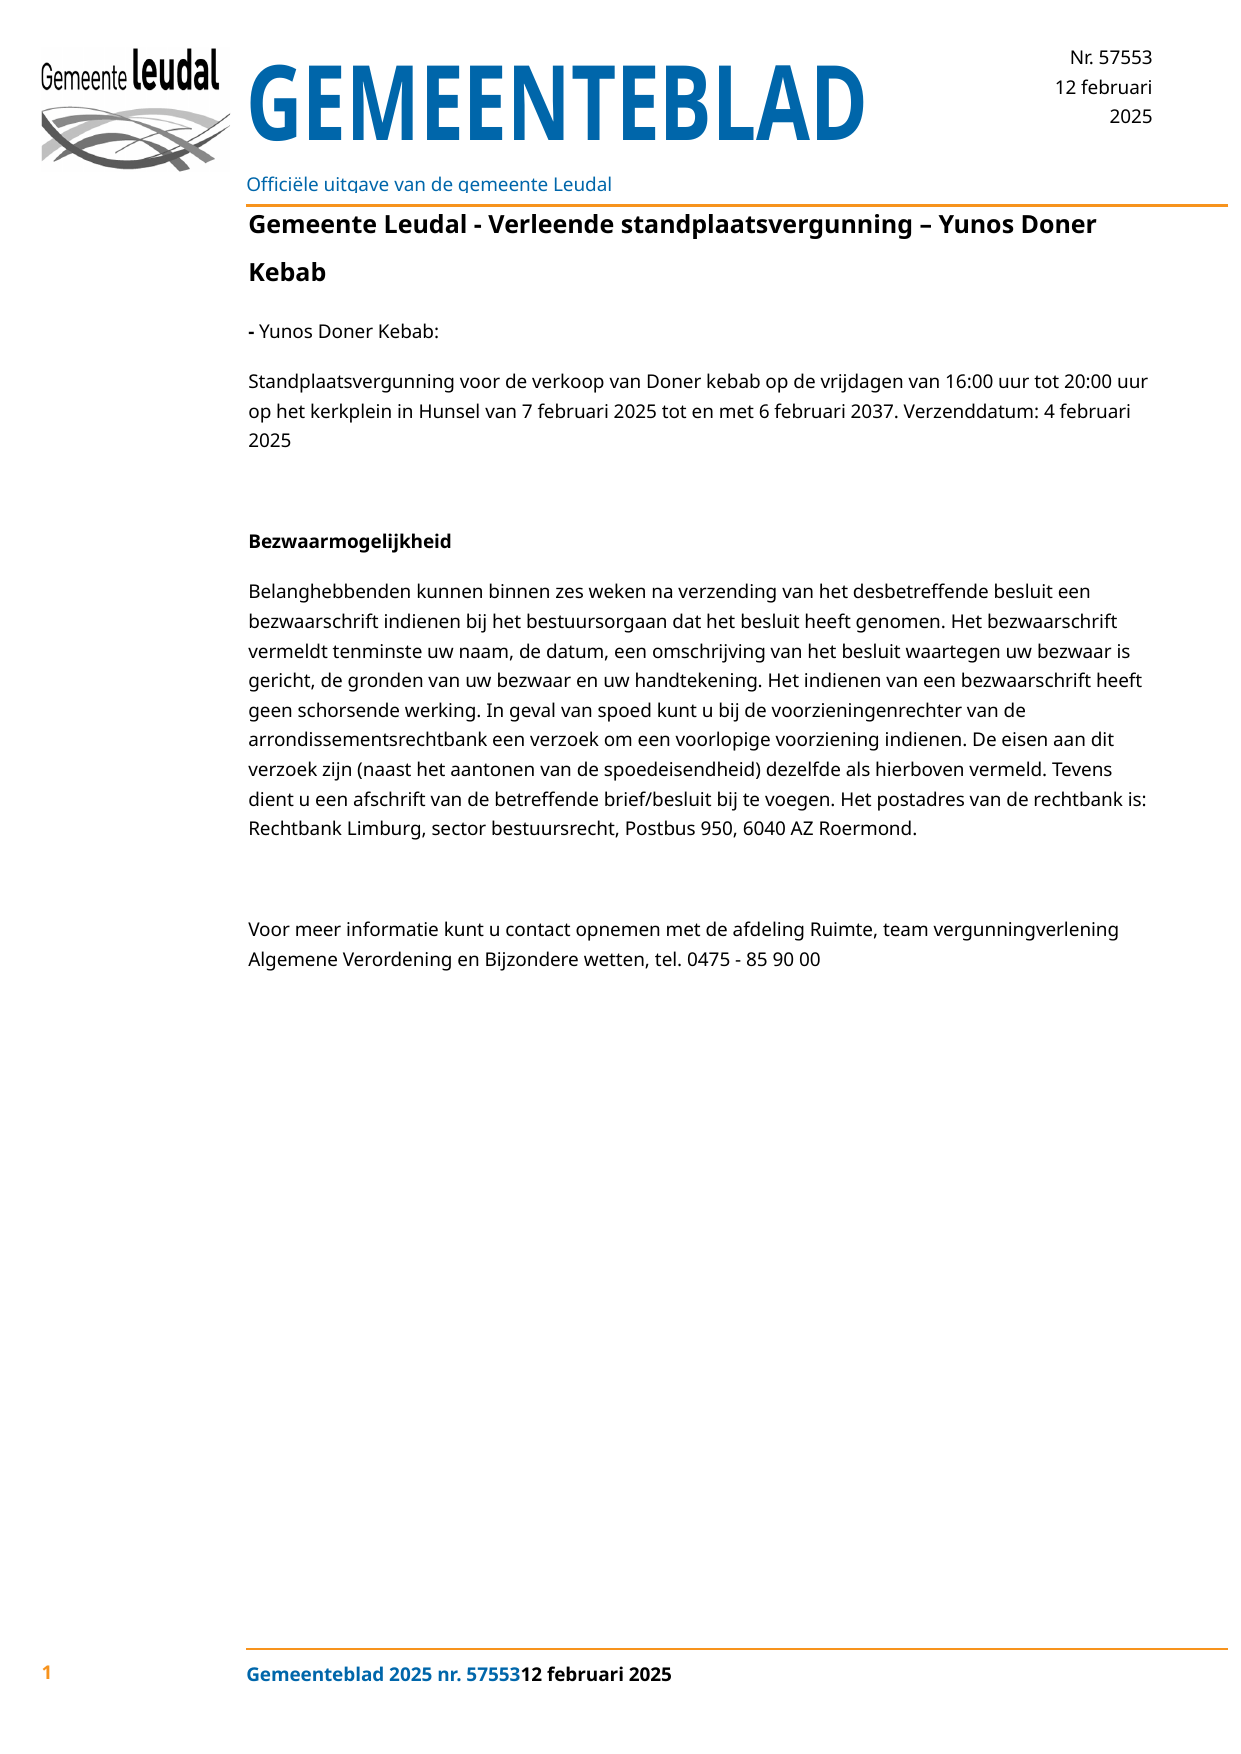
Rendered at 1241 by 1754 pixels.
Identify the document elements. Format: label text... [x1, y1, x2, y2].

text - Yunos Doner Kebab: [248, 318, 1152, 344]
text Bezwaarmogelijkheid [248, 528, 1152, 554]
text Voor meer informatie kunt u contact opnemen met de afdeling Ruimte, team vergunningverlening Algemene Verordening en Bijzondere wetten, tel. 0475 - 85 90 00 [248, 916, 1152, 972]
picture [41, 47, 231, 172]
text Gemeente Leudal - Verleende standplaatsvergunning – Yunos Doner Kebab [248, 207, 1152, 288]
text Standplaatsvergunning voor de verkoop van Doner kebab op de vrijdagen van 16:00 uur tot 20:00 uur op het kerkplein in Hunsel van 7 februari 2025 tot en met 6 februari 2037. Verzenddatum: 4 februari 2025 [248, 368, 1152, 453]
text Belanghebbenden kunnen binnen zes weken na verzending van het desbetreffende besluit een bezwaarschrift indienen bij het bestuursorgaan dat het besluit heeft genomen. Het bezwaarschrift vermeldt tenminste uw naam, de datum, een omschrijving van het besluit waartegen uw bezwaar is gericht, de gronden van uw bezwaar en uw handtekening. Het indienen van een bezwaarschrift heeft geen schorsende werking. In geval van spoed kunt u bij de voorzieningenrechter van de arrondissementsrechtbank een verzoek om een voorlopige voorziening indienen. De eisen aan dit verzoek zijn (naast het aantonen van de spoedeisendheid) dezelfde als hierboven vermeld. Tevens dient u een afschrift van de betreffende brief/besluit bij te voegen. Het postadres van de rechtbank is: Rechtbank Limburg, sector bestuursrecht, Postbus 950, 6040 AZ Roermond. [248, 579, 1152, 841]
